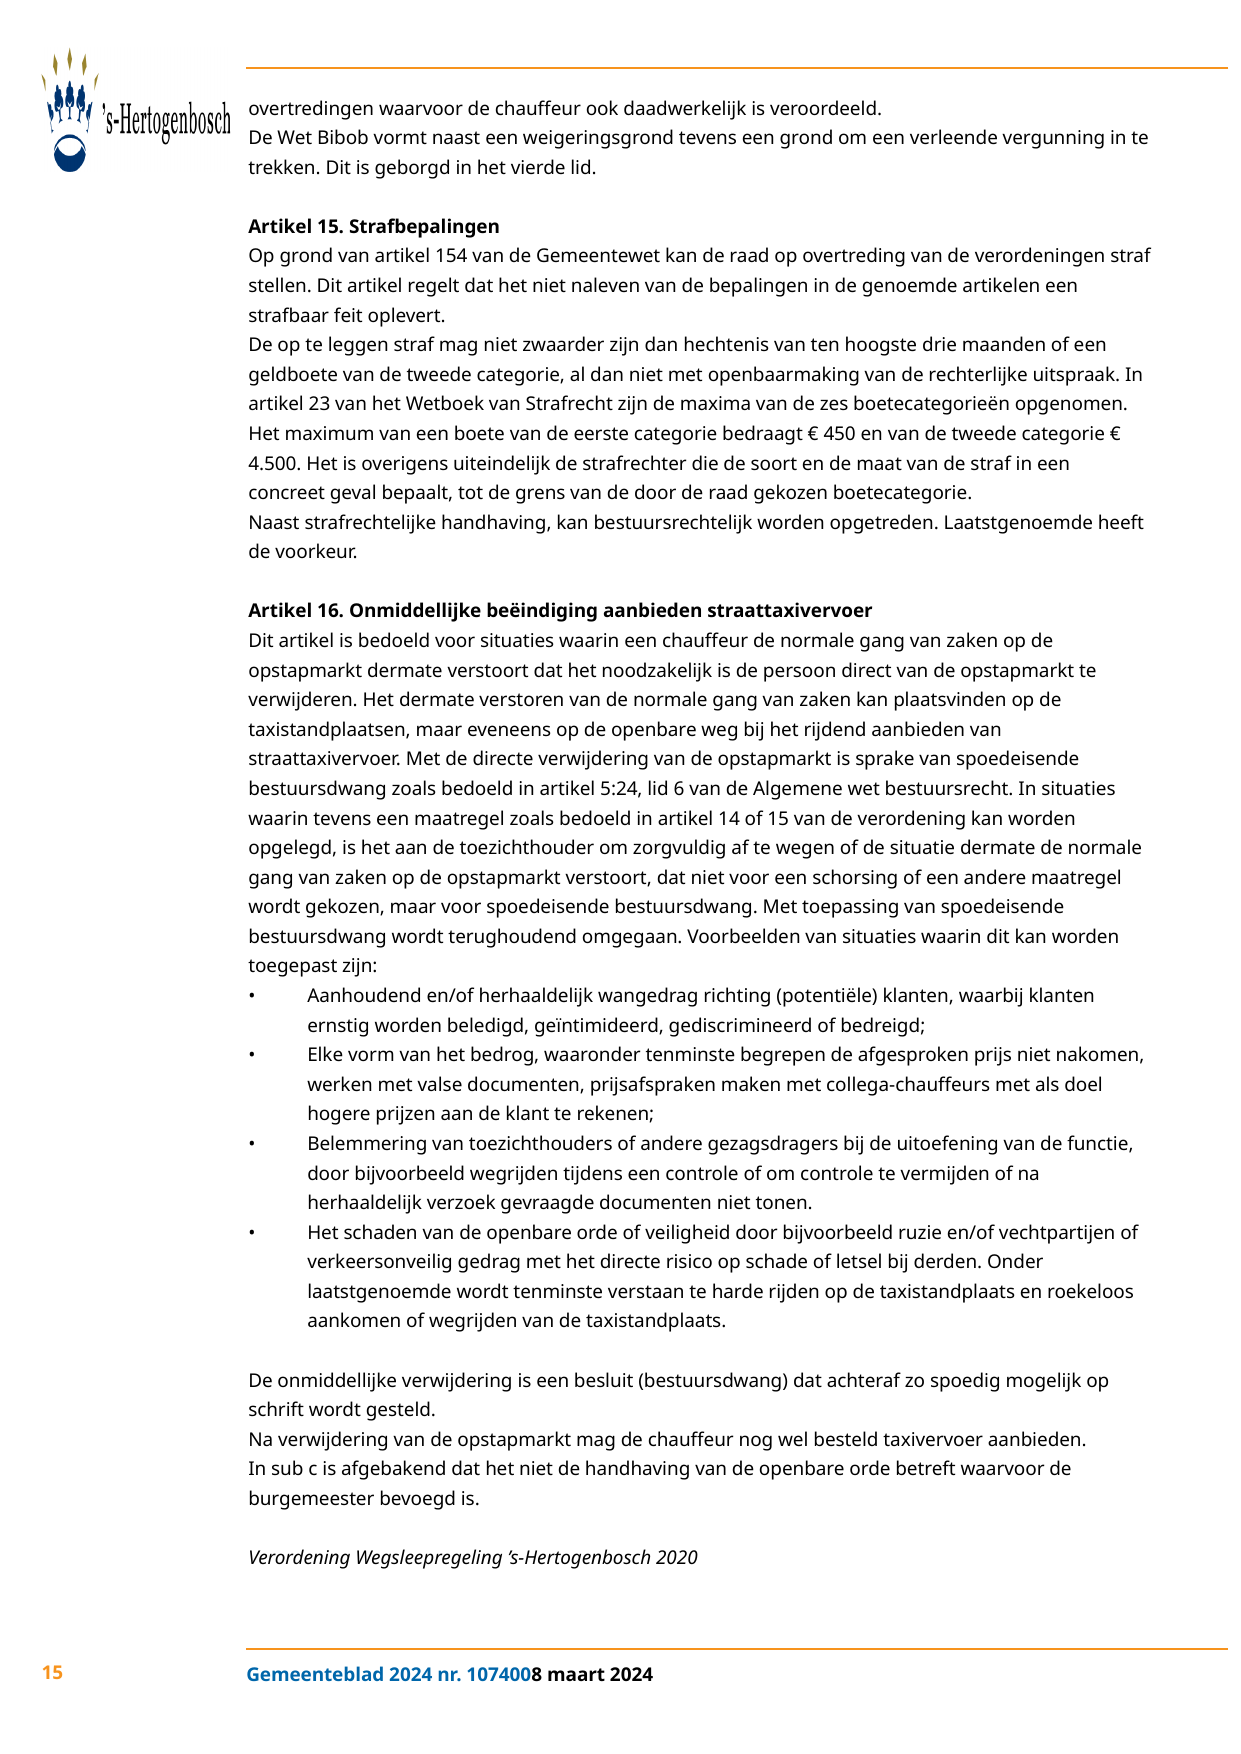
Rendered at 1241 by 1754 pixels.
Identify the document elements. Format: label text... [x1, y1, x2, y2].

text De onmiddellijke verwijdering is een besluit (bestuursdwang) dat achteraf zo spoedig mogelijk op schrift wordt gesteld. [248, 1367, 1152, 1422]
picture [41, 47, 231, 172]
text De op te leggen straf mag niet zwaarder zijn dan hechtenis van ten hoogste drie maanden of een geldboete van de tweede categorie, al dan niet met openbaarmaking van de rechterlijke uitspraak. In artikel 23 van het Wetboek van Strafrecht zijn de maxima van de zes boetecategorieën opgenomen. Het maximum van een boete van de eerste categorie bedraagt € 450 en van de tweede categorie € 4.500. Het is overigens uiteindelijk de strafrechter die de soort en de maat van de straf in een concreet geval bepaalt, tot de grens van de door de raad gekozen boetecategorie. [248, 331, 1152, 505]
text Dit artikel is bedoeld voor situaties waarin een chauffeur de normale gang van zaken op de opstapmarkt dermate verstoort dat het noodzakelijk is de persoon direct van de opstapmarkt te verwijderen. Het dermate verstoren van de normale gang van zaken kan plaatsvinden op de taxistandplaatsen, maar eveneens op de openbare weg bij het rijdend aanbieden van straattaxivervoer. Met de directe verwijdering van de opstapmarkt is sprake van spoedeisende bestuursdwang zoals bedoeld in artikel 5:24, lid 6 van de Algemene wet bestuursrecht. In situaties waarin tevens een maatregel zoals bedoeld in artikel 14 of 15 van de verordening kan worden opgelegd, is het aan de toezichthouder om zorgvuldig af te wegen of de situatie dermate de normale gang van zaken op de opstapmarkt verstoort, dat niet voor een schorsing of een andere maatregel wordt gekozen, maar voor spoedeisende bestuursdwang. Met toepassing van spoedeisende bestuursdwang wordt terughoudend omgegaan. Voorbeelden van situaties waarin dit kan worden toegepast zijn: [248, 627, 1152, 978]
list Elke vorm van het bedrog, waaronder tenminste begrepen de afgesproken prijs niet nakomen, werken met valse documenten, prijsafspraken maken met collega-chauffeurs met als doel hogere prijzen aan de klant te rekenen; [248, 1041, 1152, 1126]
list Aanhoudend en/of herhaaldelijk wangedrag richting (potentiële) klanten, waarbij klanten ernstig worden beledigd, geïntimideerd, gediscrimineerd of bedreigd; [248, 982, 1152, 1038]
text Naast strafrechtelijke handhaving, kan bestuursrechtelijk worden opgetreden. Laatstgenoemde heeft de voorkeur. [248, 509, 1152, 564]
list Belemmering van toezichthouders of andere gezagsdragers bij de uitoefening van de functie, door bijvoorbeeld wegrijden tijdens een controle of om controle te vermijden of na herhaaldelijk verzoek gevraagde documenten niet tonen. [248, 1130, 1152, 1215]
text In sub c is afgebakend dat het niet de handhaving van de openbare orde betreft waarvoor de burgemeester bevoegd is. [248, 1456, 1152, 1511]
text Artikel 16. Onmiddellijke beëindiging aanbieden straattaxivervoer [248, 598, 1152, 623]
text overtredingen waarvoor de chauffeur ook daadwerkelijk is veroordeeld. [248, 95, 1152, 121]
list Het schaden van de openbare orde of veiligheid door bijvoorbeeld ruzie en/of vechtpartijen of verkeersonveilig gedrag met het directe risico op schade of letsel bij derden. Onder laatstgenoemde wordt tenminste verstaan te harde rijden op de taxistandplaats en roekeloos aankomen of wegrijden van de taxistandplaats. [248, 1219, 1152, 1333]
text Artikel 15. Strafbepalingen [248, 213, 1152, 239]
text Verordening Wegsleepregeling ’s-Hertogenbosch 2020 [248, 1544, 1152, 1570]
text Na verwijdering van de opstapmarkt mag de chauffeur nog wel besteld taxivervoer aanbieden. [248, 1426, 1152, 1452]
text Op grond van artikel 154 van de Gemeentewet kan de raad op overtreding van de verordeningen straf stellen. Dit artikel regelt dat het niet naleven van de bepalingen in de genoemde artikelen een strafbaar feit oplevert. [248, 243, 1152, 328]
text De Wet Bibob vormt naast een weigeringsgrond tevens een grond om een verleende vergunning in te trekken. Dit is geborgd in het vierde lid. [248, 124, 1152, 180]
